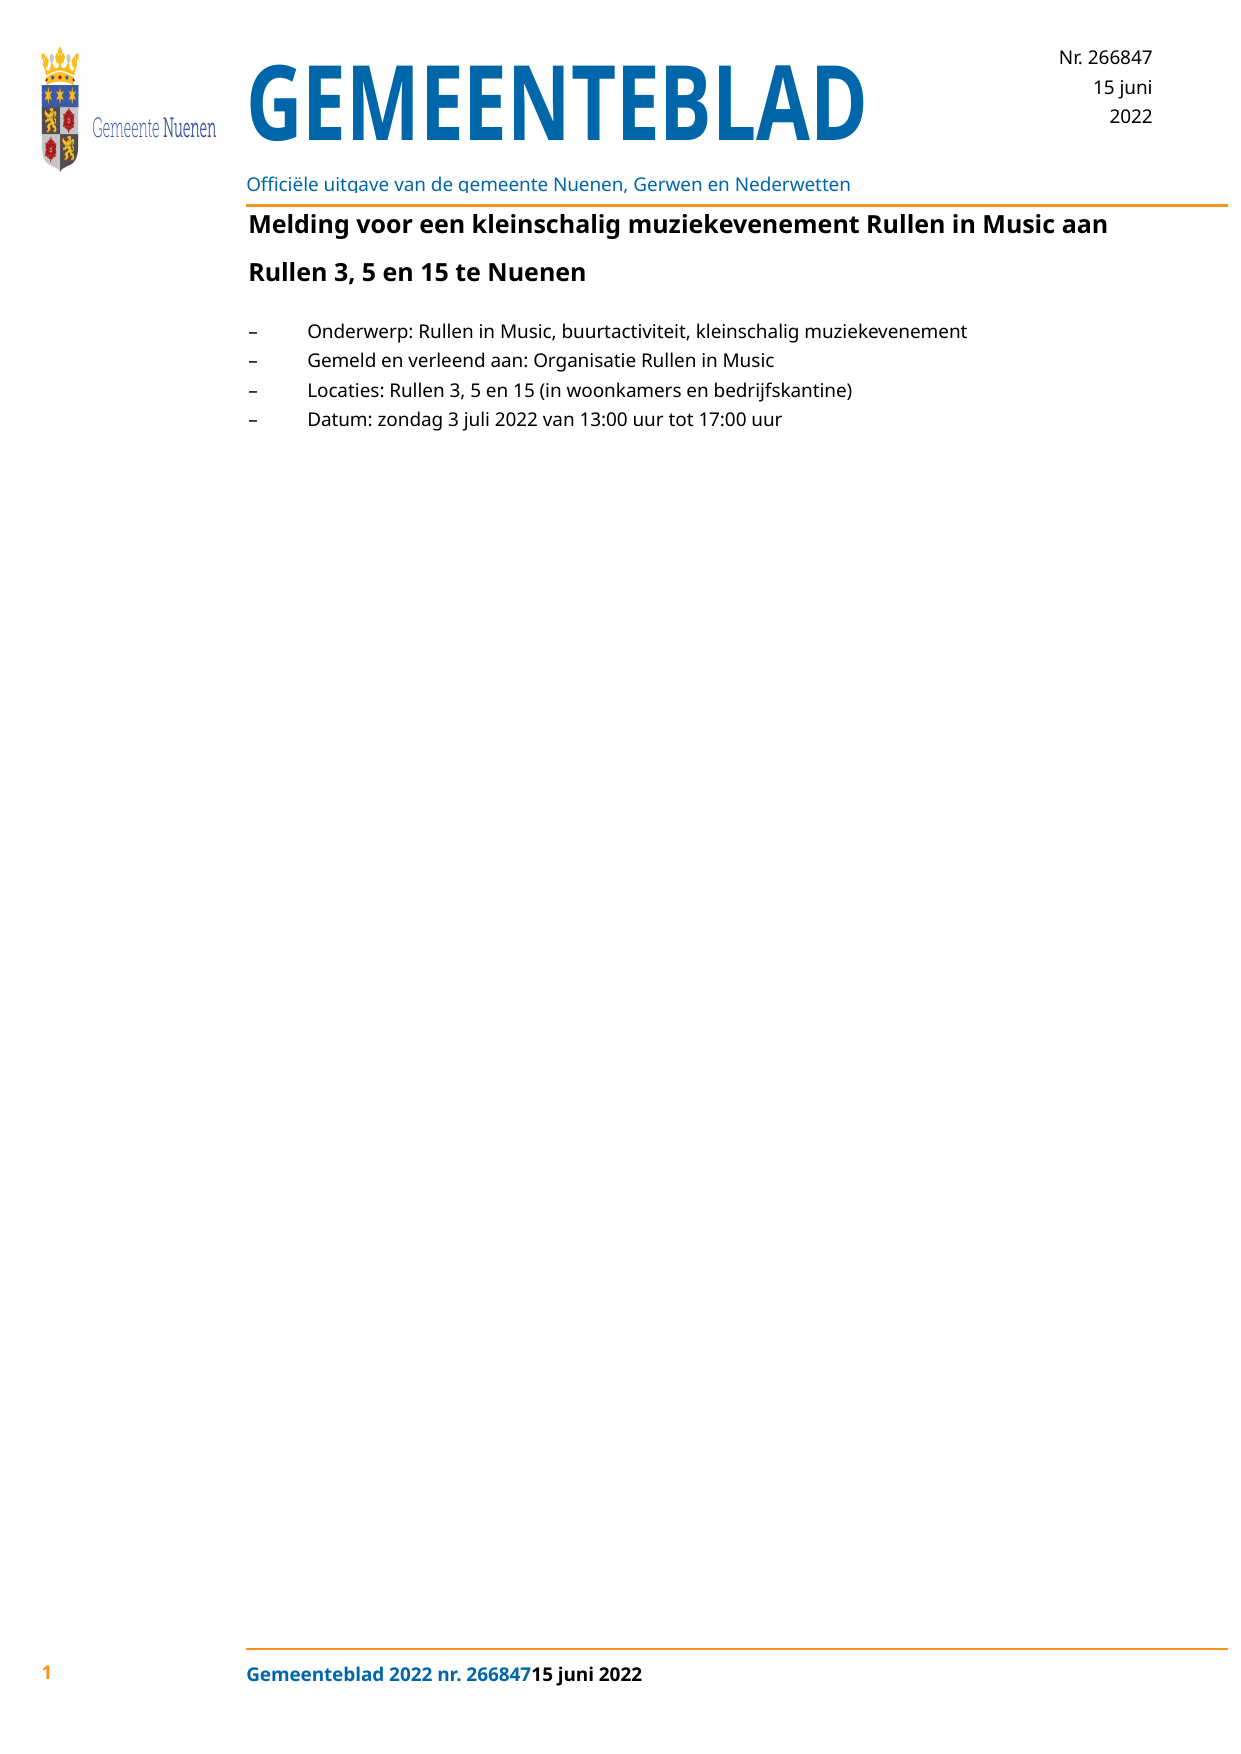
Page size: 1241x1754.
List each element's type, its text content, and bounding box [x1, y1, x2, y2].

list Locaties: Rullen 3, 5 en 15 (in woonkamers en bedrijfskantine) [248, 377, 1152, 403]
list Gemeld en verleend aan: Organisatie Rullen in Music [248, 347, 1152, 373]
list Datum: zondag 3 juli 2022 van 13:00 uur tot 17:00 uur [248, 407, 1152, 432]
picture [41, 47, 231, 172]
list Onderwerp: Rullen in Music, buurtactiviteit, kleinschalig muziekevenement [248, 318, 1152, 344]
text Melding voor een kleinschalig muziekevenement Rullen in Music aan Rullen 3, 5 en 15 te Nuenen [248, 207, 1152, 288]
